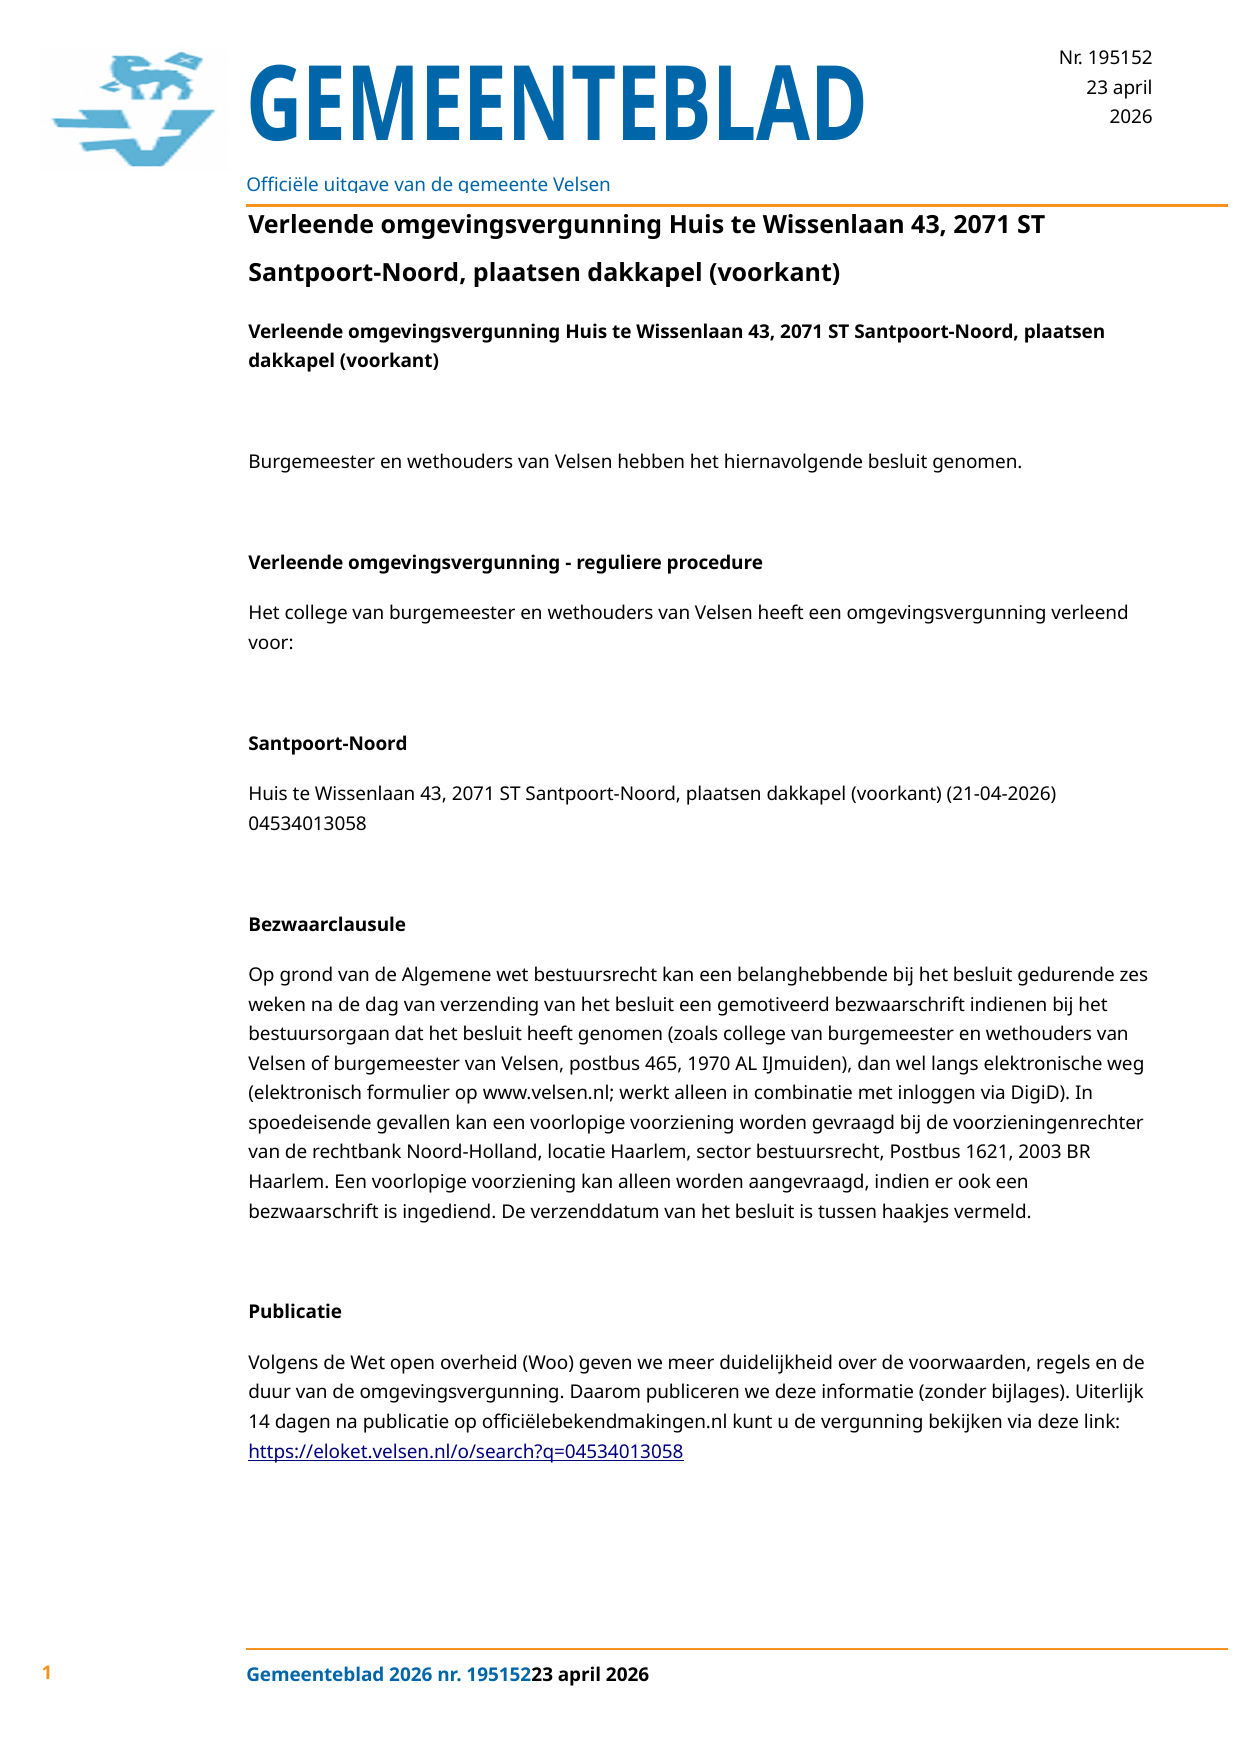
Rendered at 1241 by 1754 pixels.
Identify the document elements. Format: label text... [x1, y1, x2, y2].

text Burgemeester en wethouders van Velsen hebben het hiernavolgende besluit genomen. [248, 448, 1152, 474]
text Verleende omgevingsvergunning Huis te Wissenlaan 43, 2071 ST Santpoort-Noord, plaatsen dakkapel (voorkant) [248, 318, 1152, 373]
text Op grond van de Algemene wet bestuursrecht kan een belanghebbende bij het besluit gedurende zes weken na de dag van verzending van het besluit een gemotiveerd bezwaarschrift indienen bij het bestuursorgaan dat het besluit heeft genomen (zoals college van burgemeester en wethouders van Velsen of burgemeester van Velsen, postbus 465, 1970 AL IJmuiden), dan wel langs elektronische weg (elektronisch formulier op www.velsen.nl; werkt alleen in combinatie met inloggen via DigiD). In spoedeisende gevallen kan een voorlopige voorziening worden gevraagd bij de voorzieningenrechter van de rechtbank Noord-Holland, locatie Haarlem, sector bestuursrecht, Postbus 1621, 2003 BR Haarlem. Een voorlopige voorziening kan alleen worden aangevraagd, indien er ook een bezwaarschrift is ingediend. De verzenddatum van het besluit is tussen haakjes vermeld. [248, 961, 1152, 1224]
text Het college van burgemeester en wethouders van Velsen heeft een omgevingsvergunning verleend voor: [248, 599, 1152, 655]
text Bezwaarclausule [248, 911, 1152, 937]
text Publicatie [248, 1299, 1152, 1324]
text Verleende omgevingsvergunning Huis te Wissenlaan 43, 2071 ST Santpoort-Noord, plaatsen dakkapel (voorkant) [248, 207, 1152, 288]
text Huis te Wissenlaan 43, 2071 ST Santpoort-Noord, plaatsen dakkapel (voorkant) (21-04-2026) 04534013058 [248, 780, 1152, 836]
text Verleende omgevingsvergunning - reguliere procedure [248, 549, 1152, 575]
text Volgens de Wet open overheid (Woo) geven we meer duidelijkheid over de voorwaarden, regels en de duur van de omgevingsvergunning. Daarom publiceren we deze informatie (zonder bijlages). Uiterlijk 14 dagen na publicatie op officiëlebekendmakingen.nl kunt u de vergunning bekijken via deze link: https://eloket.velsen.nl/o/search?q=04534013058 [248, 1349, 1152, 1464]
text Santpoort-Noord [248, 730, 1152, 756]
picture [41, 47, 231, 172]
